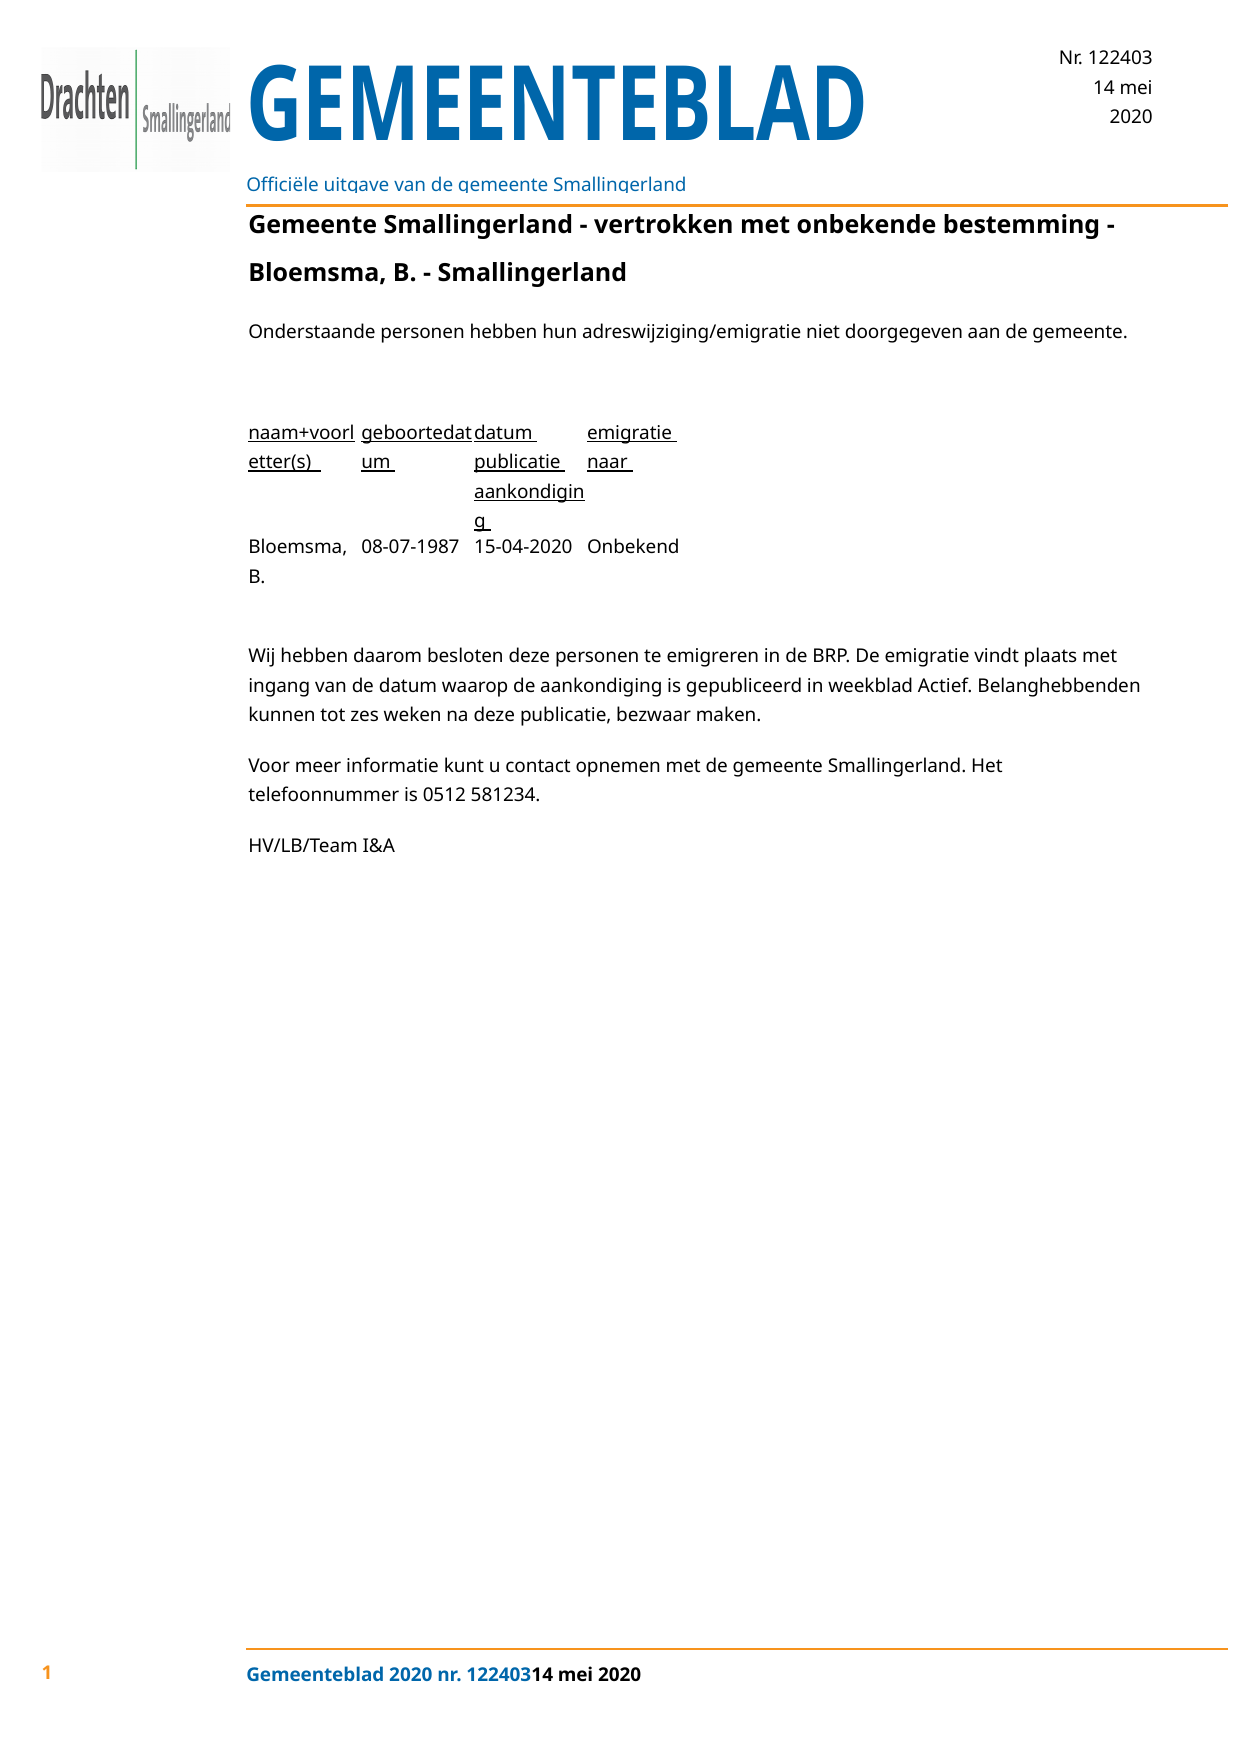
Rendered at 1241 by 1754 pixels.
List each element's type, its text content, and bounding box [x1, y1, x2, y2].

table_cell 15-04-2020 [474, 533, 587, 589]
table_cell 08-07-1987 [361, 533, 474, 589]
text HV/LB/Team I&A [248, 832, 1152, 858]
table_cell Onbekend [587, 533, 700, 589]
table_header datum publicatie aankondiging [474, 419, 587, 533]
text Gemeente Smallingerland - vertrokken met onbekende bestemming - Bloemsma, B. - Smallingerland [248, 207, 1152, 288]
picture [41, 47, 231, 172]
table_header geboortedatum [361, 419, 474, 533]
table_cell Bloemsma, B. [248, 533, 361, 589]
table_header naam+voorletter(s) [248, 419, 361, 533]
text Voor meer informatie kunt u contact opnemen met de gemeente Smallingerland. Het telefoonnummer is 0512 581234. [248, 752, 1152, 807]
table_header emigratie naar [587, 419, 700, 533]
text Onderstaande personen hebben hun adreswijziging/emigratie niet doorgegeven aan de gemeente. [248, 318, 1152, 344]
text Wij hebben daarom besloten deze personen te emigreren in de BRP. De emigratie vindt plaats met ingang van de datum waarop de aankondiging is gepubliceerd in weekblad Actief. Belanghebbenden kunnen tot zes weken na deze publicatie, bezwaar maken. [248, 642, 1152, 727]
